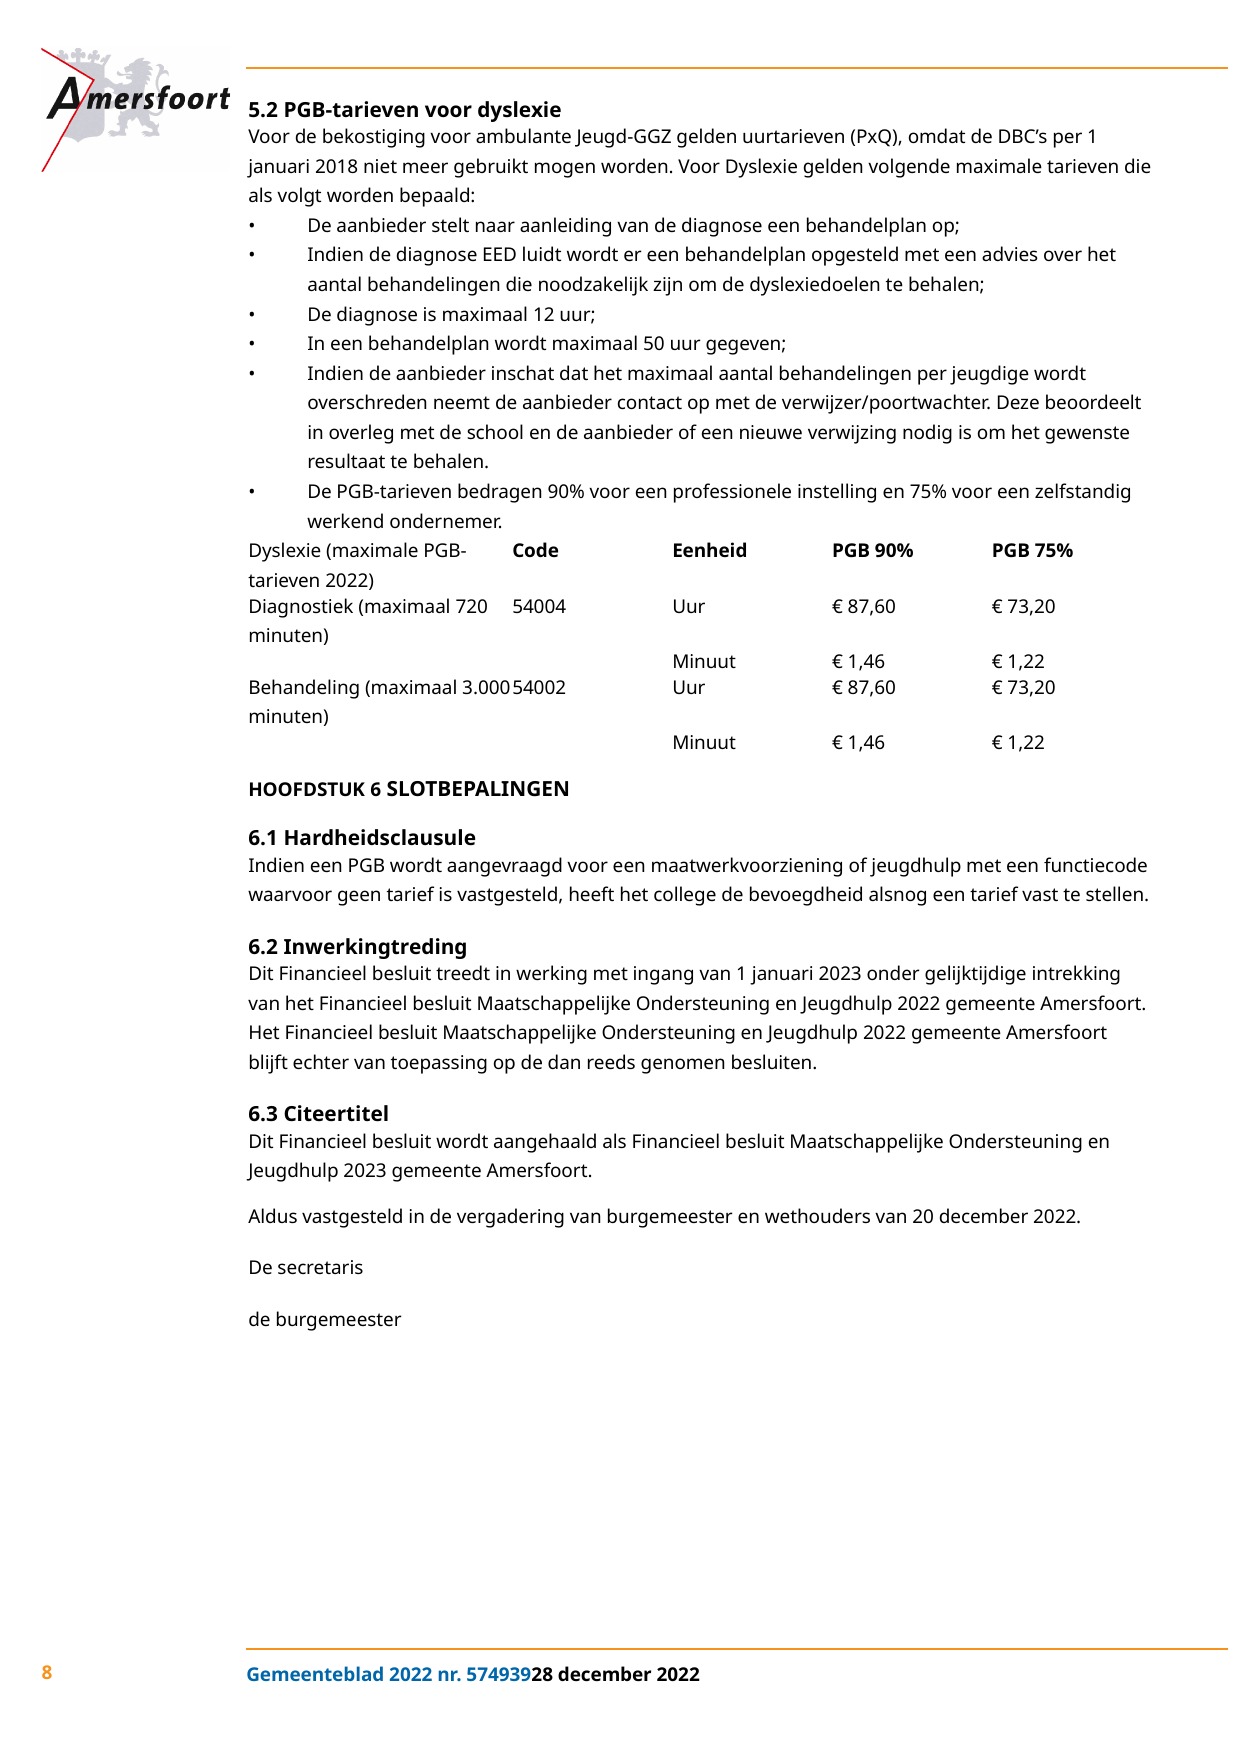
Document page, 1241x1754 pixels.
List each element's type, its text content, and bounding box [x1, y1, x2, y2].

text 6.3 Citeertitel [248, 1099, 1152, 1128]
text HOOFDSTUK 6 SLOTBEPALINGEN [248, 774, 1152, 803]
text Voor de bekostiging voor ambulante Jeugd-GGZ gelden uurtarieven (PxQ), omdat de DBC’s per 1 januari 2018 niet meer gebruikt mogen worden. Voor Dyslexie gelden volgende maximale tarieven die als volgt worden bepaald: [248, 123, 1152, 208]
table_cell Diagnostiek (maximaal 720 minuten) [248, 593, 512, 648]
text Aldus vastgesteld in de vergadering van burgemeester en wethouders van 20 december 2022. [248, 1203, 1152, 1229]
list Indien de diagnose EED luidt wordt er een behandelplan opgesteld met een advies over het aantal behandelingen die noodzakelijk zijn om de dyslexiedoelen te behalen; [248, 242, 1152, 297]
table_cell 54002 [512, 674, 672, 729]
table_cell [512, 648, 672, 674]
text de burgemeester [248, 1306, 1152, 1332]
list In een behandelplan wordt maximaal 50 uur gegeven; [248, 330, 1152, 356]
table_cell € 87,60 [832, 593, 992, 648]
text 6.1 Hardheidsclausule [248, 823, 1152, 852]
text Indien een PGB wordt aangevraagd voor een maatwerkvoorziening of jeugdhulp met een functiecode waarvoor geen tarief is vastgesteld, heeft het college de bevoegdheid alsnog een tarief vast te stellen. [248, 852, 1152, 907]
list De diagnose is maximaal 12 uur; [248, 301, 1152, 326]
table_cell € 1,22 [992, 648, 1152, 674]
table_cell € 73,20 [992, 593, 1152, 648]
text Dit Financieel besluit treedt in werking met ingang van 1 januari 2023 onder gelijktijdige intrekking van het Financieel besluit Maatschappelijke Ondersteuning en Jeugdhulp 2022 gemeente Amersfoort. Het Financieel besluit Maatschappelijke Ondersteuning en Jeugdhulp 2022 gemeente Amersfoort blijft echter van toepassing op de dan reeds genomen besluiten. [248, 960, 1152, 1075]
table_cell € 1,46 [832, 729, 992, 755]
table_cell Uur [672, 593, 832, 648]
table_cell Minuut [672, 648, 832, 674]
table_cell [512, 729, 672, 755]
table_cell Uur [672, 674, 832, 729]
text Dit Financieel besluit wordt aangehaald als Financieel besluit Maatschappelijke Ondersteuning en Jeugdhulp 2023 gemeente Amersfoort. [248, 1128, 1152, 1183]
table_header PGB 90% [832, 538, 992, 593]
table_cell € 1,22 [992, 729, 1152, 755]
list De aanbieder stelt naar aanleiding van de diagnose een behandelplan op; [248, 212, 1152, 238]
table_header Code [512, 538, 672, 593]
text 5.2 PGB-tarieven voor dyslexie [248, 95, 1152, 123]
table_cell 54004 [512, 593, 672, 648]
list De PGB-tarieven bedragen 90% voor een professionele instelling en 75% voor een zelfstandig werkend ondernemer. [248, 478, 1152, 533]
table_cell Behandeling (maximaal 3.000 minuten) [248, 674, 512, 729]
table_header PGB 75% [992, 538, 1152, 593]
table_header Dyslexie (maximale PGB-tarieven 2022) [248, 538, 512, 593]
picture [41, 47, 231, 172]
table_header Eenheid [672, 538, 832, 593]
table_cell € 1,46 [832, 648, 992, 674]
text De secretaris [248, 1254, 1152, 1280]
table_cell Minuut [672, 729, 832, 755]
table_cell € 87,60 [832, 674, 992, 729]
text 6.2 Inwerkingtreding [248, 932, 1152, 960]
table_cell [248, 648, 512, 674]
list Indien de aanbieder inschat dat het maximaal aantal behandelingen per jeugdige wordt overschreden neemt de aanbieder contact op met de verwijzer/poortwachter. Deze beoordeelt in overleg met de school en de aanbieder of een nieuwe verwijzing nodig is om het gewenste resultaat te behalen. [248, 360, 1152, 474]
table_cell [248, 729, 512, 755]
table_cell € 73,20 [992, 674, 1152, 729]
